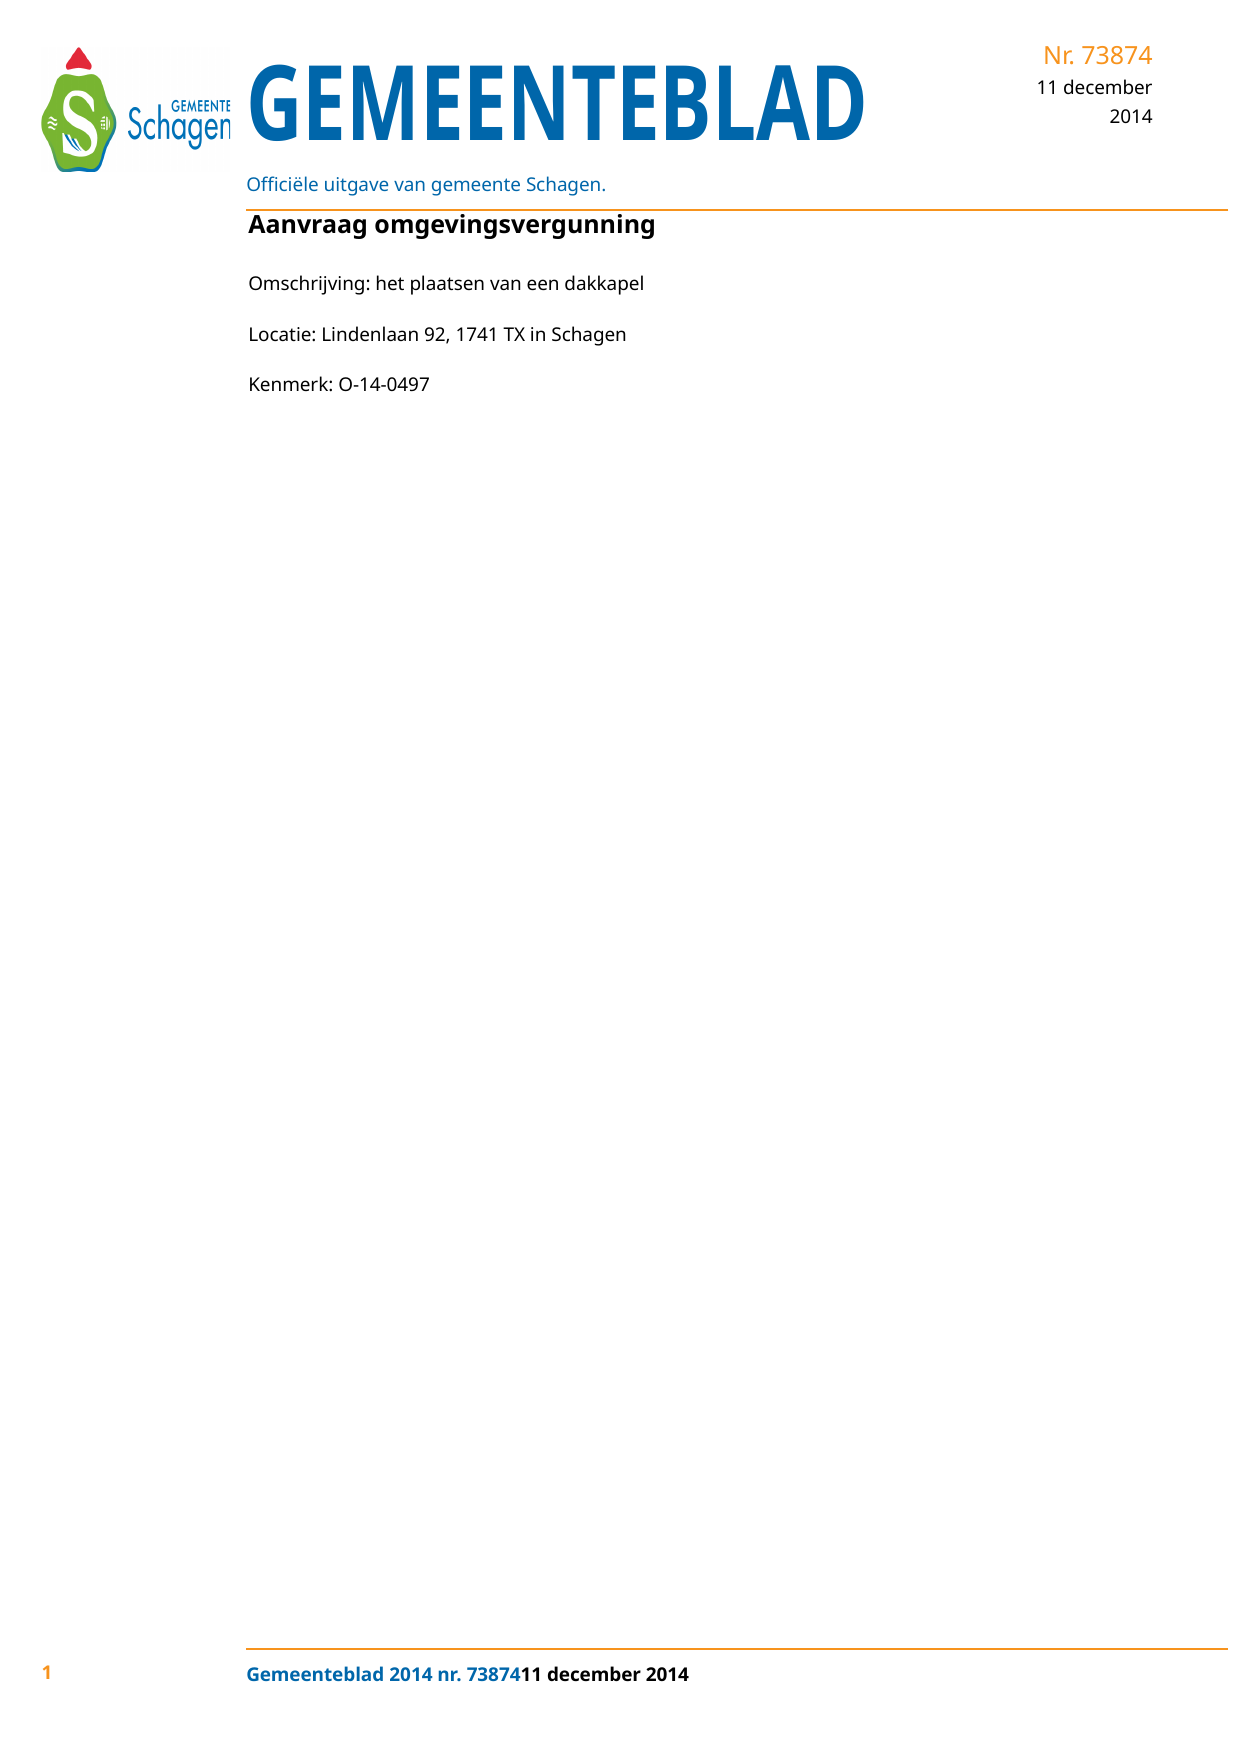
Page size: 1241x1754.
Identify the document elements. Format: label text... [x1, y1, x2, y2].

picture [41, 47, 231, 172]
text Omschrijving: het plaatsen van een dakkapel [248, 270, 1152, 296]
text Kenmerk: O-14-0497 [248, 371, 1152, 397]
text Locatie: Lindenlaan 92, 1741 TX in Schagen [248, 321, 1152, 346]
text Aanvraag omgevingsvergunning [248, 211, 1152, 241]
